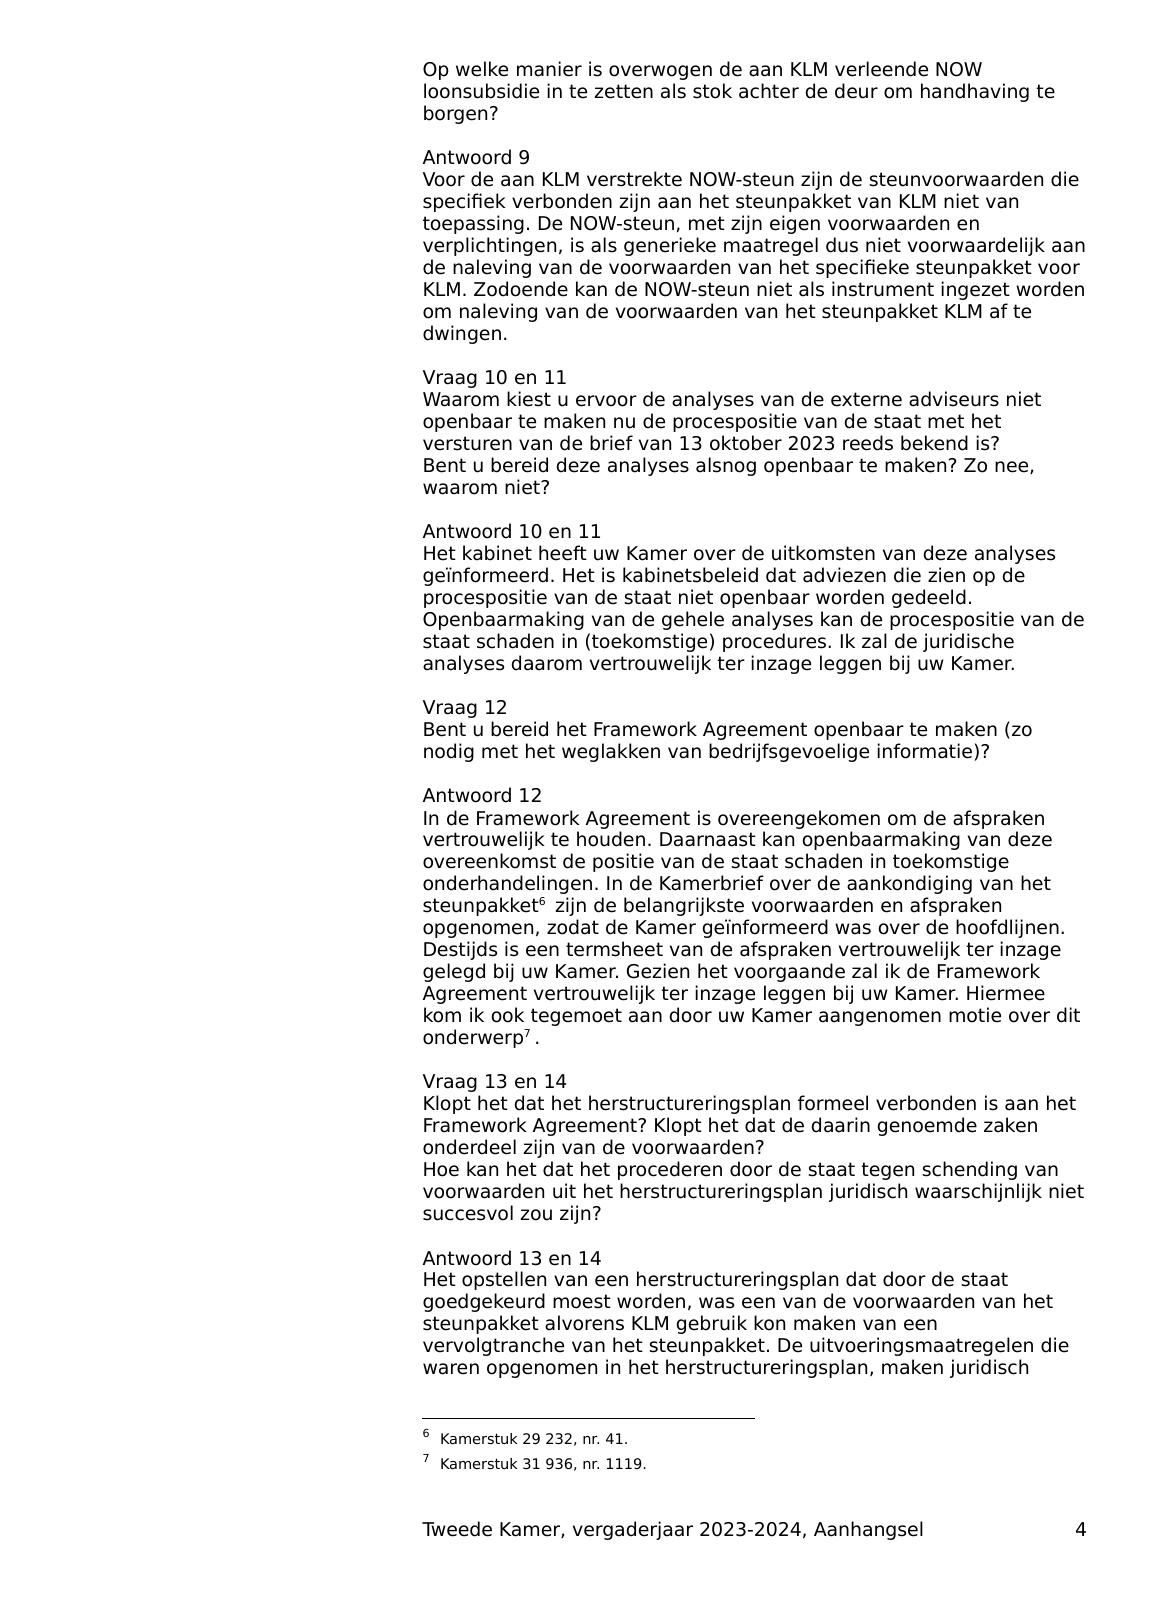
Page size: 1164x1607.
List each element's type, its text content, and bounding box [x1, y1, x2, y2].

text Kamerstuk 31 936, nr. 1119. [422, 1452, 1087, 1474]
text Op welke manier is overwogen de aan KLM verleende NOW loonsubsidie in te zetten als stok achter de deur om handhaving te borgen? [422, 59, 1087, 125]
text Antwoord 10 en 11 [422, 521, 1087, 543]
text Voor de aan KLM verstrekte NOW-steun zijn de steunvoorwaarden die specifiek verbonden zijn aan het steunpakket van KLM niet van toepassing. De NOW-steun, met zijn eigen voorwaarden en verplichtingen, is als generieke maatregel dus niet voorwaardelijk aan de naleving van de voorwaarden van het specifieke steunpakket voor KLM. Zodoende kan de NOW-steun niet als instrument ingezet worden om naleving van de voorwaarden van het steunpakket KLM af te dwingen. [422, 169, 1087, 345]
text Vraag 12 [422, 697, 1087, 719]
text Klopt het dat het herstructureringsplan formeel verbonden is aan het Framework Agreement? Klopt het dat de daarin genoemde zaken onderdeel zijn van de voorwaarden? [422, 1093, 1087, 1159]
text In de Framework Agreement is overeengekomen om de afspraken vertrouwelijk te houden. Daarnaast kan openbaarmaking van deze overeenkomst de positie van de staat schaden in toekomstige onderhandelingen. In de Kamerbrief over de aankondiging van het steunpakket zijn de belangrijkste voorwaarden en afspraken opgenomen, zodat de Kamer geïnformeerd was over de hoofdlijnen. Destijds is een termsheet van de afspraken vertrouwelijk ter inzage gelegd bij uw Kamer. Gezien het voorgaande zal ik de Framework Agreement vertrouwelijk ter inzage leggen bij uw Kamer. Hiermee kom ik ook tegemoet aan door uw Kamer aangenomen motie over dit onderwerp. [422, 807, 1087, 1049]
text Antwoord 13 en 14 [422, 1247, 1087, 1269]
text Antwoord 9 [422, 147, 1087, 169]
text Vraag 13 en 14 [422, 1071, 1087, 1093]
text Het kabinet heeft uw Kamer over de uitkomsten van deze analyses geïnformeerd. Het is kabinetsbeleid dat adviezen die zien op de procespositie van de staat niet openbaar worden gedeeld. Openbaarmaking van de gehele analyses kan de procespositie van de staat schaden in (toekomstige) procedures. Ik zal de juridische analyses daarom vertrouwelijk ter inzage leggen bij uw Kamer. [422, 543, 1087, 675]
text Bent u bereid deze analyses alsnog openbaar te maken? Zo nee, waarom niet? [422, 455, 1087, 499]
text Kamerstuk 29 232, nr. 41. [422, 1427, 1087, 1449]
text Het opstellen van een herstructureringsplan dat door de staat goedgekeurd moest worden, was een van de voorwaarden van het steunpakket alvorens KLM gebruik kon maken van een vervolgtranche van het steunpakket. De uitvoeringsmaatregelen die waren opgenomen in het herstructureringsplan, maken juridisch [422, 1269, 1087, 1379]
text Waarom kiest u ervoor de analyses van de externe adviseurs niet openbaar te maken nu de procespositie van de staat met het versturen van de brief van 13 oktober 2023 reeds bekend is? [422, 389, 1087, 455]
text Vraag 10 en 11 [422, 367, 1087, 389]
text Bent u bereid het Framework Agreement openbaar te maken (zo nodig met het weglakken van bedrijfsgevoelige informatie)? [422, 719, 1087, 763]
text Hoe kan het dat het procederen door de staat tegen schending van voorwaarden uit het herstructureringsplan juridisch waarschijnlijk niet succesvol zou zijn? [422, 1159, 1087, 1225]
text Antwoord 12 [422, 785, 1087, 807]
